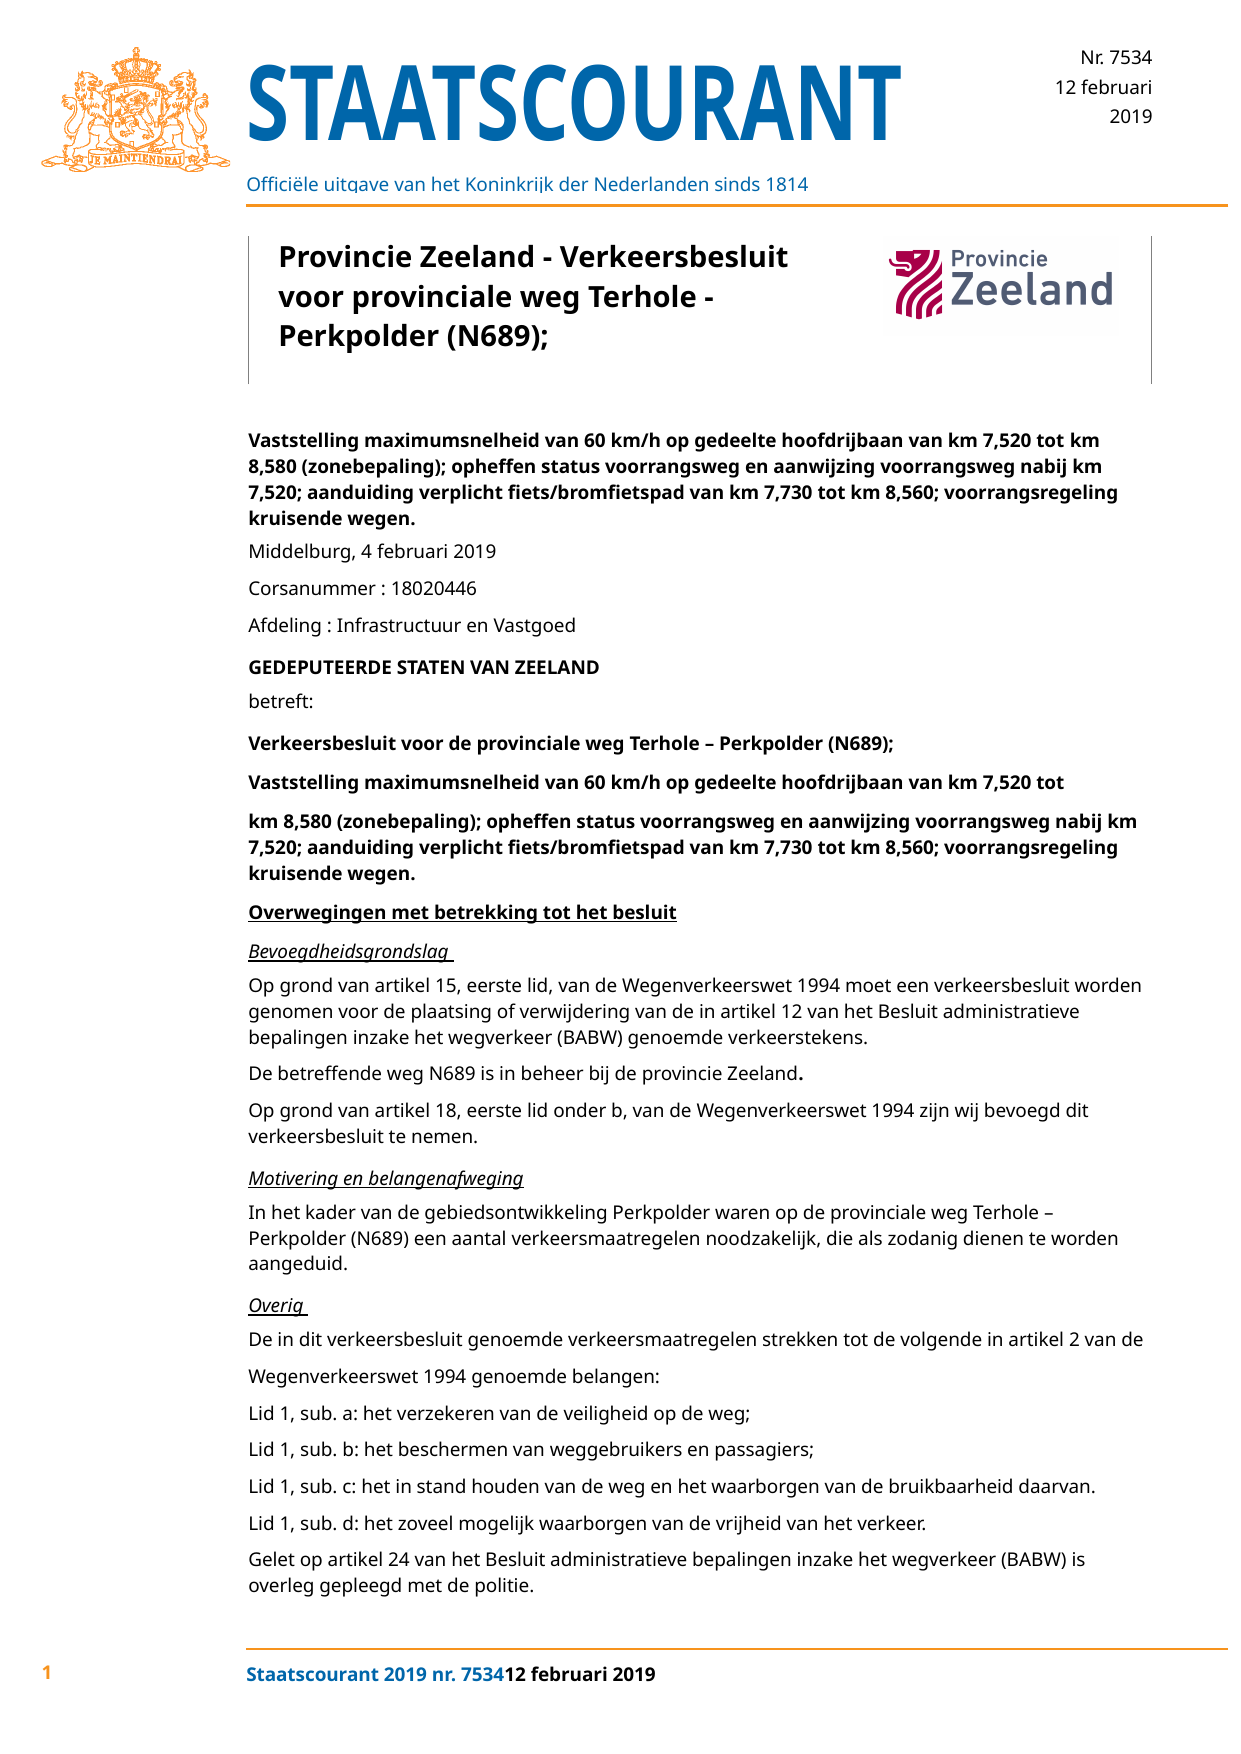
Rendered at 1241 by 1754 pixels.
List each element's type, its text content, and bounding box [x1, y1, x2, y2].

text Middelburg, 4 februari 2019 [248, 539, 1152, 564]
text Lid 1, sub. c: het in stand houden van de weg en het waarborgen van de bruikbaarheid daarvan. [248, 1473, 1152, 1499]
text Motivering en belangenafweging [248, 1165, 1152, 1191]
text km 8,580 (zonebepaling); opheffen status voorrangsweg en aanwijzing voorrangsweg nabij km 7,520; aanduiding verplicht fiets/bromfietspad van km 7,730 tot km 8,560; voorrangsregeling kruisende wegen. [248, 808, 1152, 886]
picture [41, 47, 231, 172]
text Lid 1, sub. d: het zoveel mogelijk waarborgen van de vrijheid van het verkeer. [248, 1510, 1152, 1535]
text Vaststelling maximumsnelheid van 60 km/h op gedeelte hoofdrijbaan van km 7,520 tot km 8,580 (zonebepaling); opheffen status voorrangsweg en aanwijzing voorrangsweg nabij km 7,520; aanduiding verplicht fiets/bromfietspad van km 7,730 tot km 8,560; voorrangsregeling kruisende wegen. [248, 427, 1152, 530]
text Gelet op artikel 24 van het Besluit administratieve bepalingen inzake het wegverkeer (BABW) is overleg gepleegd met de politie. [248, 1546, 1152, 1598]
text Lid 1, sub. a: het verzekeren van de veiligheid op de weg; [248, 1400, 1152, 1425]
text Op grond van artikel 15, eerste lid, van de Wegenverkeerswet 1994 moet een verkeersbesluit worden genomen voor de plaatsing of verwijdering van de in artikel 12 van het Besluit administratieve bepalingen inzake het wegverkeer (BABW) genoemde verkeerstekens. [248, 972, 1152, 1050]
text De betreffende weg N689 is in beheer bij de provincie Zeeland. [248, 1061, 1152, 1086]
text Overig [248, 1292, 1152, 1318]
text Corsanummer : 18020446 [248, 575, 1152, 601]
picture [882, 236, 1119, 336]
text Wegenverkeerswet 1994 genoemde belangen: [248, 1363, 1152, 1389]
text Vaststelling maximumsnelheid van 60 km/h op gedeelte hoofdrijbaan van km 7,520 tot [248, 769, 1152, 795]
text Overwegingen met betrekking tot het besluit [248, 899, 1152, 925]
text Op grond van artikel 18, eerste lid onder b, van de Wegenverkeerswet 1994 zijn wij bevoegd dit verkeersbesluit te nemen. [248, 1097, 1152, 1149]
text betreft: [248, 688, 1152, 714]
text De in dit verkeersbesluit genoemde verkeersmaatregelen strekken tot de volgende in artikel 2 van de [248, 1326, 1152, 1352]
text Lid 1, sub. b: het beschermen van weggebruikers en passagiers; [248, 1436, 1152, 1462]
text Verkeersbesluit voor de provinciale weg Terhole – Perkpolder (N689); [248, 730, 1152, 756]
text In het kader van de gebiedsontwikkeling Perkpolder waren op de provinciale weg Terhole – Perkpolder (N689) een aantal verkeersmaatregelen noodzakelijk, die als zodanig dienen te worden aangeduid. [248, 1199, 1152, 1276]
text Afdeling : Infrastructuur en Vastgoed [248, 612, 1152, 638]
text Bevoegdheidsgrondslag [248, 938, 1152, 964]
table_header [850, 236, 1151, 384]
text GEDEPUTEERDE STATEN VAN ZEELAND [248, 654, 1152, 680]
table_header Provincie Zeeland - Verkeersbesluit voor provinciale weg Terhole - Perkpolder (N689); [249, 236, 850, 384]
